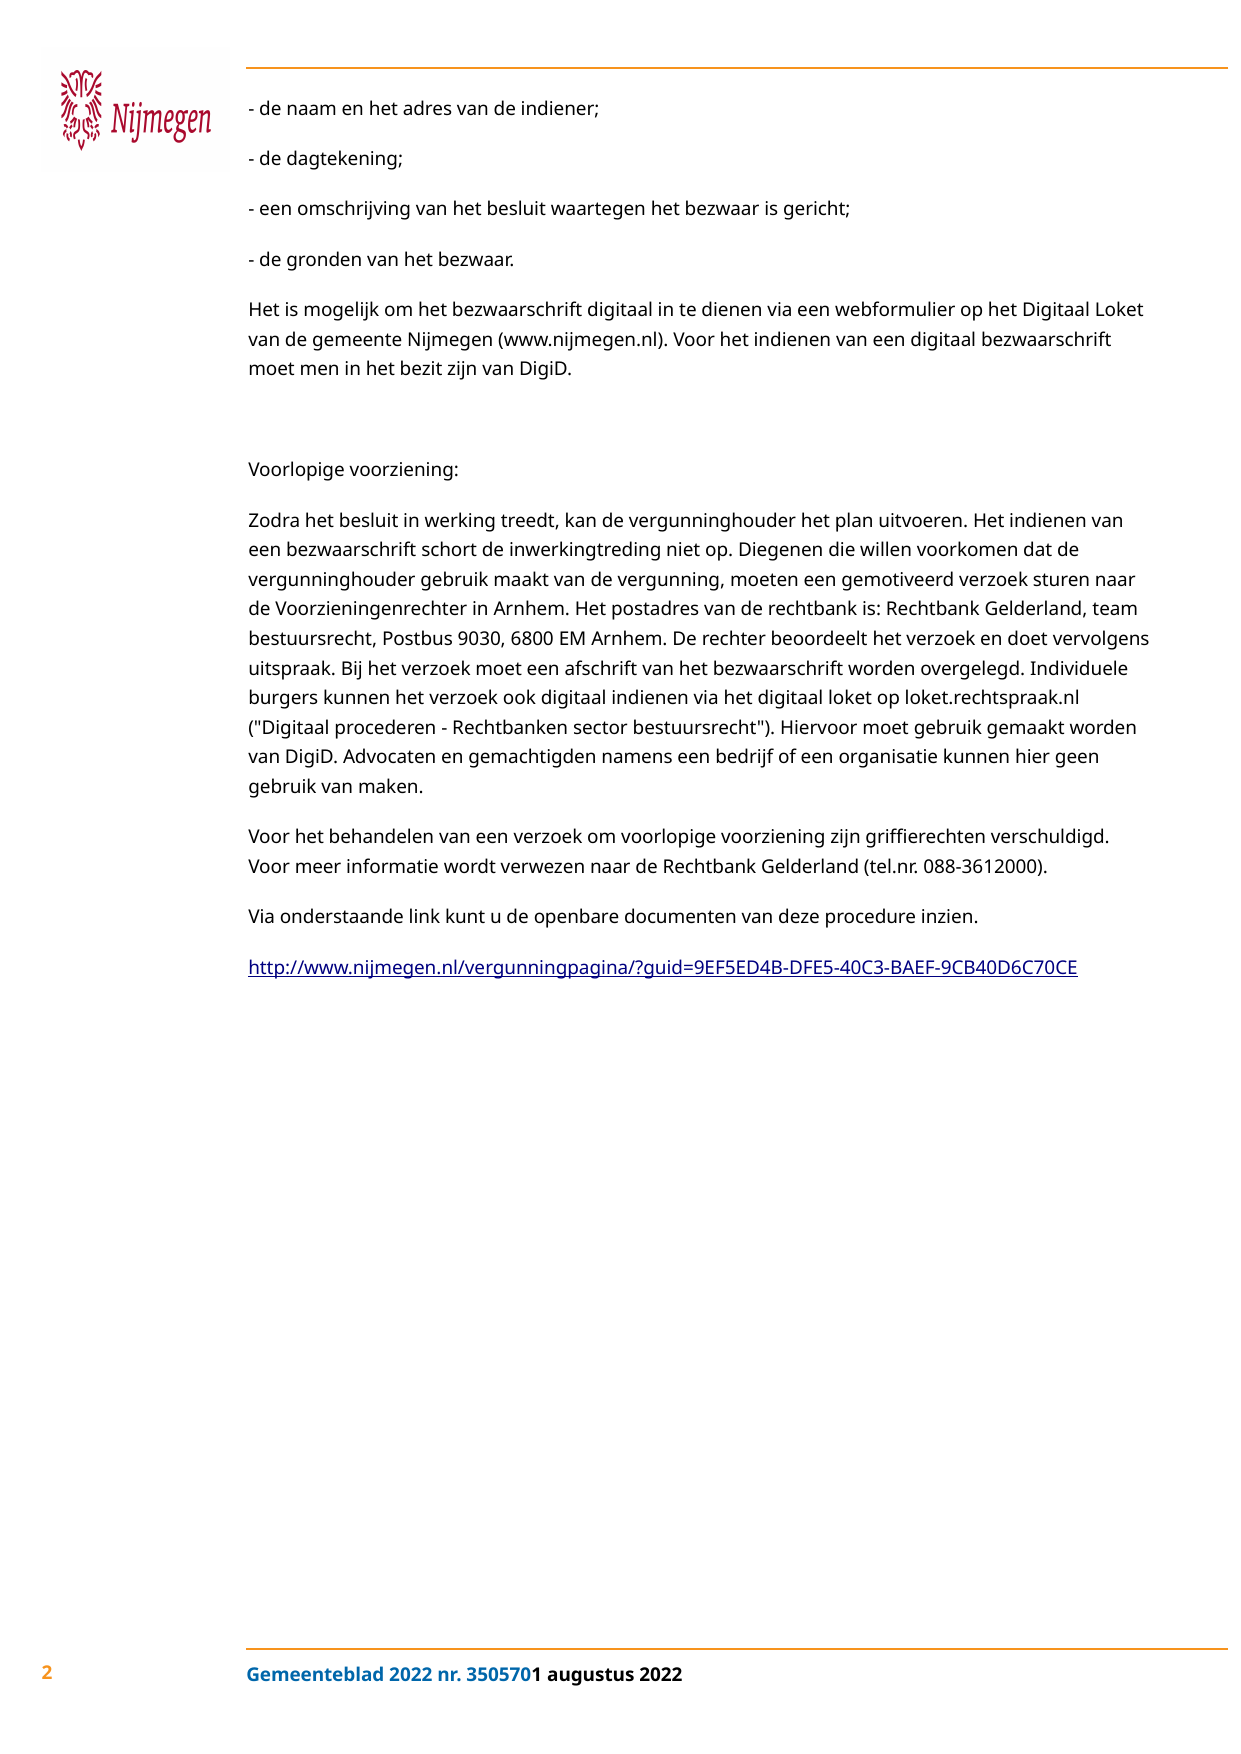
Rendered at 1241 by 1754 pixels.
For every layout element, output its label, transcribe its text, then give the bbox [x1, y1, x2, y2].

text - de gronden van het bezwaar. [248, 246, 1152, 272]
text Via onderstaande link kunt u de openbare documenten van deze procedure inzien. [248, 903, 1152, 929]
text http://www.nijmegen.nl/vergunningpagina/?guid=9EF5ED4B-DFE5-40C3-BAEF-9CB40D6C70CE [248, 954, 1152, 980]
text - de naam en het adres van de indiener; [248, 95, 1152, 121]
text Voor het behandelen van een verzoek om voorlopige voorziening zijn griffierechten verschuldigd. Voor meer informatie wordt verwezen naar de Rechtbank Gelderland (tel.nr. 088-3612000). [248, 823, 1152, 879]
text Zodra het besluit in werking treedt, kan de vergunninghouder het plan uitvoeren. Het indienen van een bezwaarschrift schort de inwerkingtreding niet op. Diegenen die willen voorkomen dat de vergunninghouder gebruik maakt van de vergunning, moeten een gemotiveerd verzoek sturen naar de Voorzieningenrechter in Arnhem. Het postadres van de rechtbank is: Rechtbank Gelderland, team bestuursrecht, Postbus 9030, 6800 EM Arnhem. De rechter beoordeelt het verzoek en doet vervolgens uitspraak. Bij het verzoek moet een afschrift van het bezwaarschrift worden overgelegd. Individuele burgers kunnen het verzoek ook digitaal indienen via het digitaal loket op loket.rechtspraak.nl ("Digitaal procederen - Rechtbanken sector bestuursrecht"). Hiervoor moet gebruik gemaakt worden van DigiD. Advocaten en gemachtigden namens een bedrijf of een organisatie kunnen hier geen gebruik van maken. [248, 507, 1152, 799]
text Voorlopige voorziening: [248, 456, 1152, 482]
text Het is mogelijk om het bezwaarschrift digitaal in te dienen via een webformulier op het Digitaal Loket van de gemeente Nijmegen (www.nijmegen.nl). Voor het indienen van een digitaal bezwaarschrift moet men in het bezit zijn van DigiD. [248, 296, 1152, 381]
picture [41, 47, 231, 172]
text - een omschrijving van het besluit waartegen het bezwaar is gericht; [248, 196, 1152, 221]
text - de dagtekening; [248, 145, 1152, 171]
